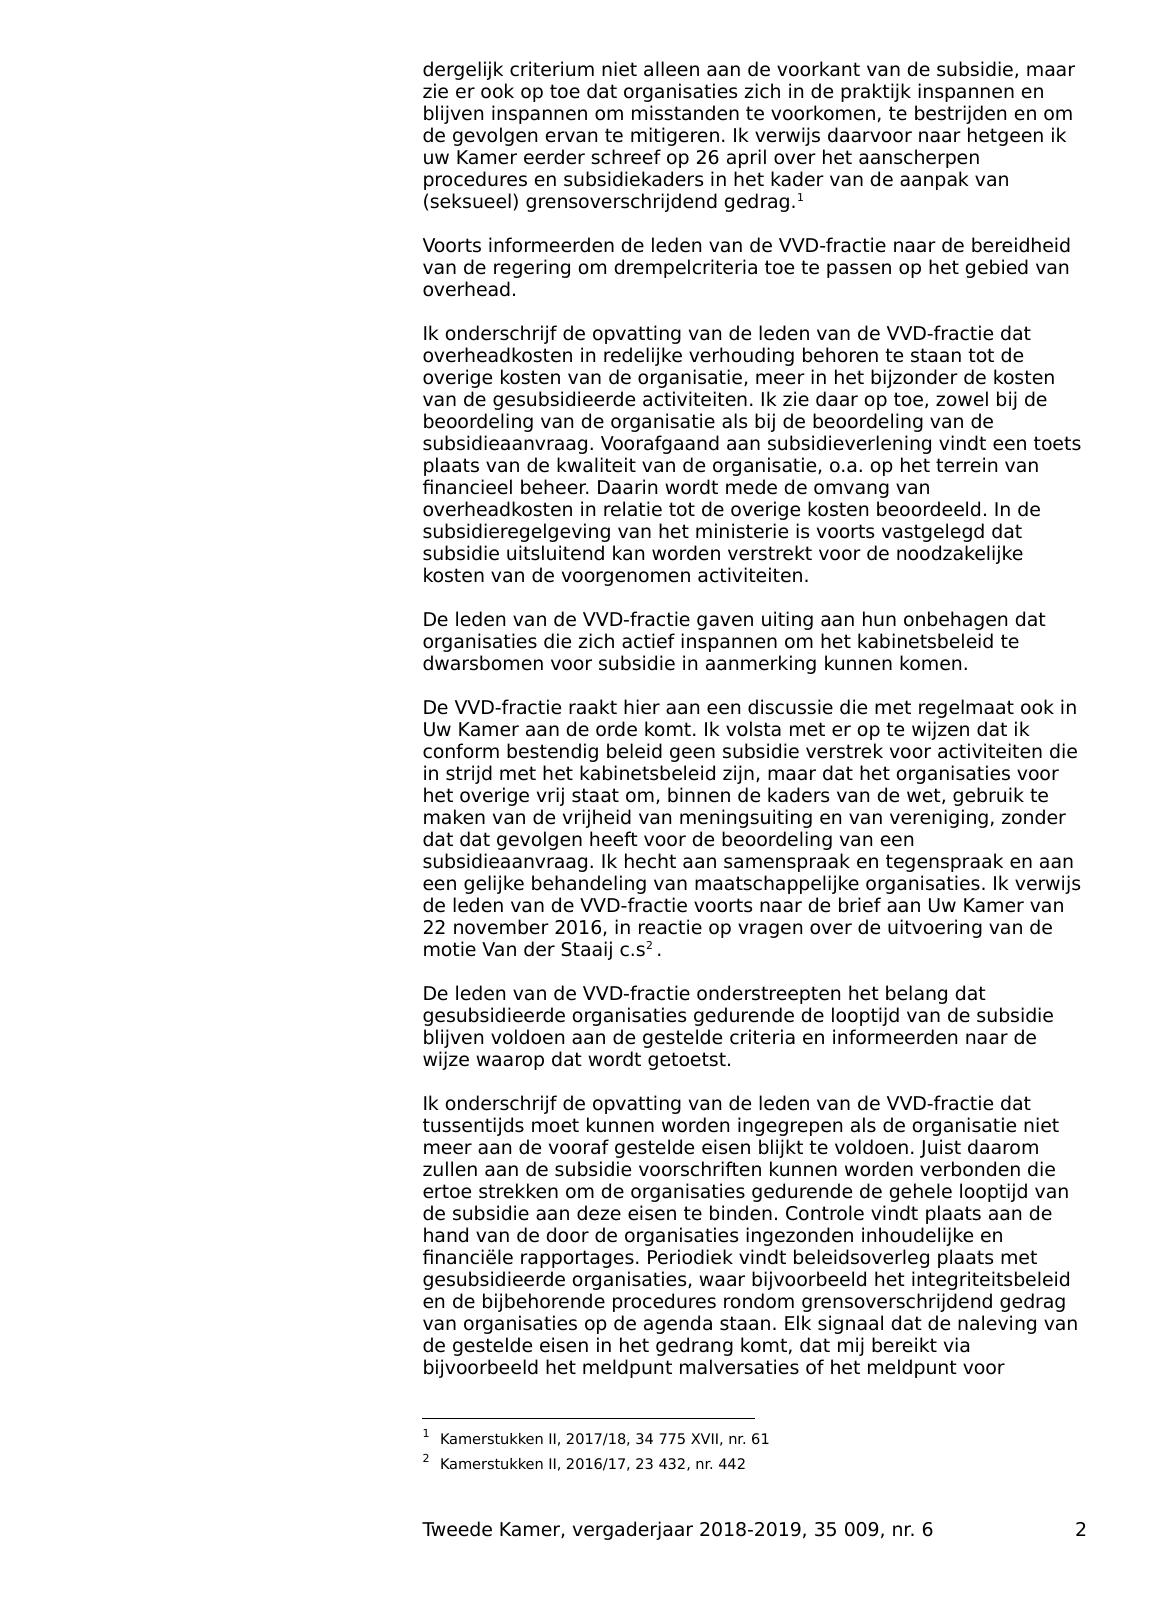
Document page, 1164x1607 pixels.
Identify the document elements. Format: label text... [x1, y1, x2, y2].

text De VVD-fractie raakt hier aan een discussie die met regelmaat ook in Uw Kamer aan de orde komt. Ik volsta met er op te wijzen dat ik conform bestendig beleid geen subsidie verstrek voor activiteiten die in strijd met het kabinetsbeleid zijn, maar dat het organisaties voor het overige vrij staat om, binnen de kaders van de wet, gebruik te maken van de vrijheid van meningsuiting en van vereniging, zonder dat dat gevolgen heeft voor de beoordeling van een subsidieaanvraag. Ik hecht aan samenspraak en tegenspraak en aan een gelijke behandeling van maatschappelijke organisaties. Ik verwijs de leden van de VVD-fractie voorts naar de brief aan Uw Kamer van 22 november 2016, in reactie op vragen over de uitvoering van de motie Van der Staaij c.s. [422, 697, 1087, 961]
text Kamerstukken II, 2016/17, 23 432, nr. 442 [422, 1452, 1087, 1474]
text Ik onderschrijf de opvatting van de leden van de VVD-fractie dat overheadkosten in redelijke verhouding behoren te staan tot de overige kosten van de organisatie, meer in het bijzonder de kosten van de gesubsidieerde activiteiten. Ik zie daar op toe, zowel bij de beoordeling van de organisatie als bij de beoordeling van de subsidieaanvraag. Voorafgaand aan subsidieverlening vindt een toets plaats van de kwaliteit van de organisatie, o.a. op het terrein van financieel beheer. Daarin wordt mede de omvang van overheadkosten in relatie tot de overige kosten beoordeeld. In de subsidieregelgeving van het ministerie is voorts vastgelegd dat subsidie uitsluitend kan worden verstrekt voor de noodzakelijke kosten van de voorgenomen activiteiten. [422, 323, 1087, 587]
text dergelijk criterium niet alleen aan de voorkant van de subsidie, maar zie er ook op toe dat organisaties zich in de praktijk inspannen en blijven inspannen om misstanden te voorkomen, te bestrijden en om de gevolgen ervan te mitigeren. Ik verwijs daarvoor naar hetgeen ik uw Kamer eerder schreef op 26 april over het aanscherpen procedures en subsidiekaders in het kader van de aanpak van (seksueel) grensoverschrijdend gedrag. [422, 59, 1087, 213]
text De leden van de VVD-fractie gaven uiting aan hun onbehagen dat organisaties die zich actief inspannen om het kabinetsbeleid te dwarsbomen voor subsidie in aanmerking kunnen komen. [422, 609, 1087, 675]
text Kamerstukken II, 2017/18, 34 775 XVII, nr. 61 [422, 1427, 1087, 1449]
text Voorts informeerden de leden van de VVD-fractie naar de bereidheid van de regering om drempelcriteria toe te passen op het gebied van overhead. [422, 235, 1087, 301]
text Ik onderschrijf de opvatting van de leden van de VVD-fractie dat tussentijds moet kunnen worden ingegrepen als de organisatie niet meer aan de vooraf gestelde eisen blijkt te voldoen. Juist daarom zullen aan de subsidie voorschriften kunnen worden verbonden die ertoe strekken om de organisaties gedurende de gehele looptijd van de subsidie aan deze eisen te binden. Controle vindt plaats aan de hand van de door de organisaties ingezonden inhoudelijke en financiële rapportages. Periodiek vindt beleidsoverleg plaats met gesubsidieerde organisaties, waar bijvoorbeeld het integriteitsbeleid en de bijbehorende procedures rondom grensoverschrijdend gedrag van organisaties op de agenda staan. Elk signaal dat de naleving van de gestelde eisen in het gedrang komt, dat mij bereikt via bijvoorbeeld het meldpunt malversaties of het meldpunt voor [422, 1093, 1087, 1379]
text De leden van de VVD-fractie onderstreepten het belang dat gesubsidieerde organisaties gedurende de looptijd van de subsidie blijven voldoen aan de gestelde criteria en informeerden naar de wijze waarop dat wordt getoetst. [422, 983, 1087, 1071]
